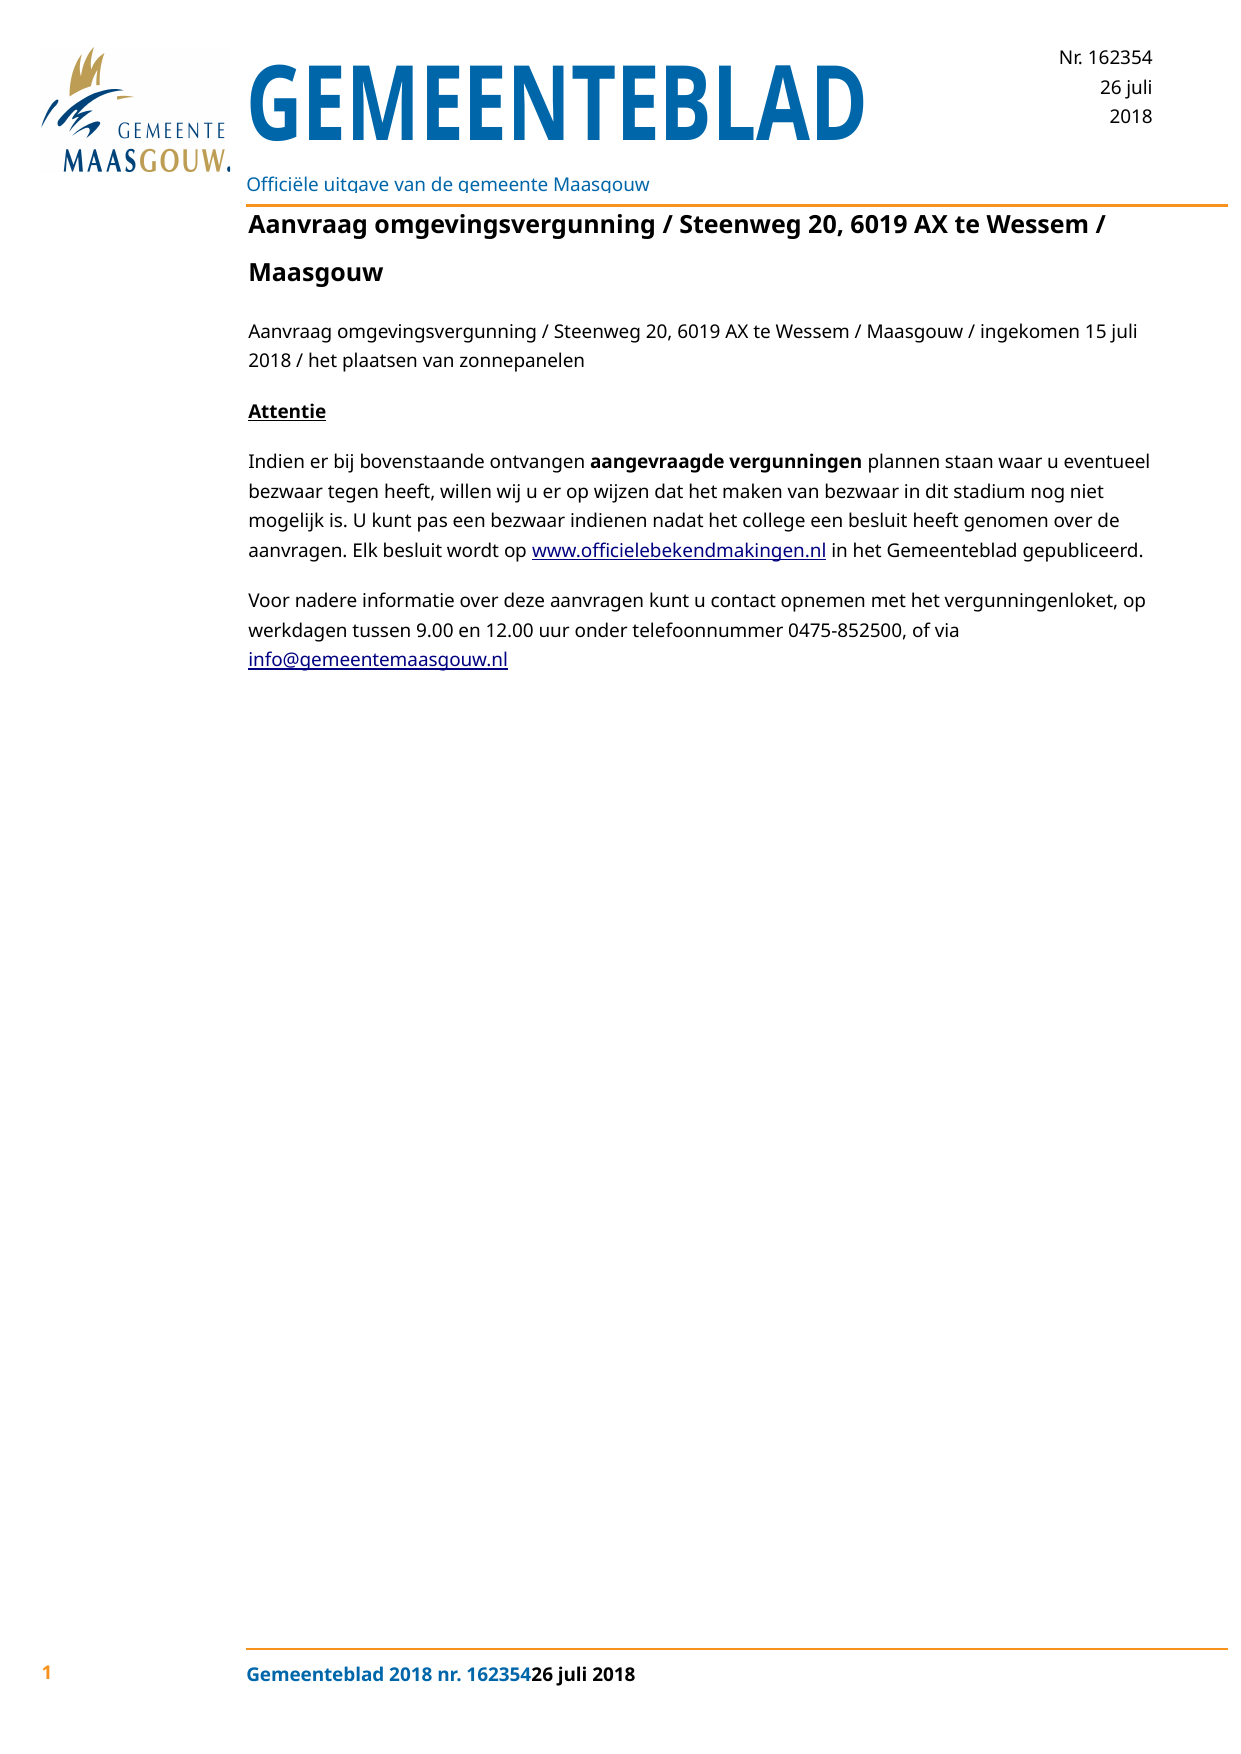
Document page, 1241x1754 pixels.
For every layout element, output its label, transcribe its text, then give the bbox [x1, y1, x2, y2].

picture [41, 47, 231, 172]
text Voor nadere informatie over deze aanvragen kunt u contact opnemen met het vergunningenloket, op werkdagen tussen 9.00 en 12.00 uur onder telefoonnummer 0475-852500, of via info@gemeentemaasgouw.nl [248, 587, 1152, 672]
text Aanvraag omgevingsvergunning / Steenweg 20, 6019 AX te Wessem / Maasgouw / ingekomen 15 juli 2018 / het plaatsen van zonnepanelen [248, 318, 1152, 373]
text Aanvraag omgevingsvergunning / Steenweg 20, 6019 AX te Wessem / Maasgouw [248, 207, 1152, 288]
text Indien er bij bovenstaande ontvangen aangevraagde vergunningen plannen staan waar u eventueel bezwaar tegen heeft, willen wij u er op wijzen dat het maken van bezwaar in dit stadium nog niet mogelijk is. U kunt pas een bezwaar indienen nadat het college een besluit heeft genomen over de aanvragen. Elk besluit wordt op www.officielebekendmakingen.nl in het Gemeenteblad gepubliceerd. [248, 448, 1152, 563]
text Attentie [248, 398, 1152, 424]
